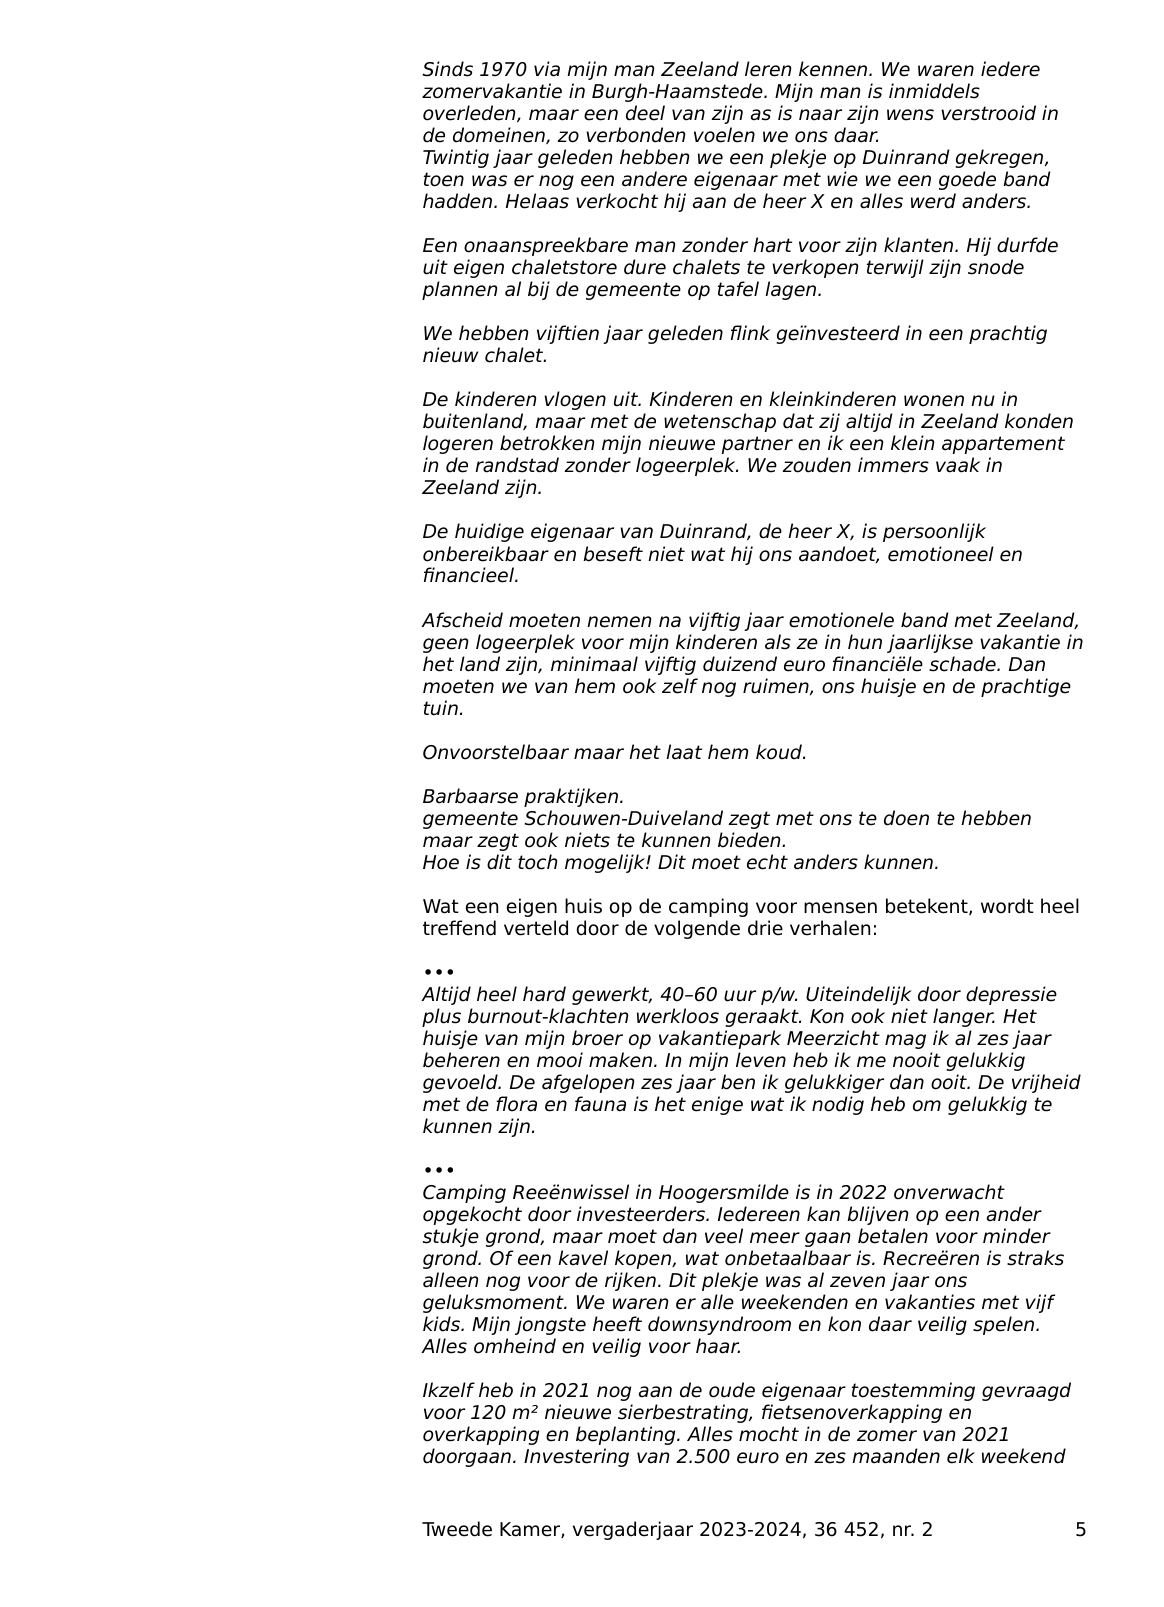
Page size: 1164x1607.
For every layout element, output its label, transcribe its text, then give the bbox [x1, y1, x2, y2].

text Onvoorstelbaar maar het laat hem koud. [422, 742, 1087, 764]
text De huidige eigenaar van Duinrand, de heer X, is persoonlijk onbereikbaar en beseft niet wat hij ons aandoet, emotioneel en financieel. [422, 521, 1087, 587]
text Barbaarse praktijken. [422, 786, 1087, 808]
text Altijd heel hard gewerkt, 40–60 uur p/w. Uiteindelijk door depressie plus burnout-klachten werkloos geraakt. Kon ook niet langer. Het huisje van mijn broer op vakantiepark Meerzicht mag ik al zes jaar beheren en mooi maken. In mijn leven heb ik me nooit gelukkig gevoeld. De afgelopen zes jaar ben ik gelukkiger dan ooit. De vrijheid met de flora en fauna is het enige wat ik nodig heb om gelukkig te kunnen zijn. [422, 984, 1087, 1138]
text ••• [422, 962, 1087, 984]
text Hoe is dit toch mogelijk! Dit moet echt anders kunnen. [422, 852, 1087, 874]
text Afscheid moeten nemen na vijftig jaar emotionele band met Zeeland, geen logeerplek voor mijn kinderen als ze in hun jaarlijkse vakantie in het land zijn, minimaal vijftig duizend euro financiële schade. Dan moeten we van hem ook zelf nog ruimen, ons huisje en de prachtige tuin. [422, 609, 1087, 719]
text Twintig jaar geleden hebben we een plekje op Duinrand gekregen, toen was er nog een andere eigenaar met wie we een goede band hadden. Helaas verkocht hij aan de heer X en alles werd anders. [422, 147, 1087, 213]
text Camping Reeënwissel in Hoogersmilde is in 2022 onverwacht opgekocht door investeerders. Iedereen kan blijven op een ander stukje grond, maar moet dan veel meer gaan betalen voor minder grond. Of een kavel kopen, wat onbetaalbaar is. Recreëren is straks alleen nog voor de rijken. Dit plekje was al zeven jaar ons geluksmoment. We waren er alle weekenden en vakanties met vijf kids. Mijn jongste heeft downsyndroom en kon daar veilig spelen. Alles omheind en veilig voor haar. [422, 1182, 1087, 1358]
text Sinds 1970 via mijn man Zeeland leren kennen. We waren iedere zomervakantie in Burgh-Haamstede. Mijn man is inmiddels overleden, maar een deel van zijn as is naar zijn wens verstrooid in de domeinen, zo verbonden voelen we ons daar. [422, 59, 1087, 147]
text Een onaanspreekbare man zonder hart voor zijn klanten. Hij durfde uit eigen chaletstore dure chalets te verkopen terwijl zijn snode plannen al bij de gemeente op tafel lagen. [422, 235, 1087, 301]
text De kinderen vlogen uit. Kinderen en kleinkinderen wonen nu in buitenland, maar met de wetenschap dat zij altijd in Zeeland konden logeren betrokken mijn nieuwe partner en ik een klein appartement in de randstad zonder logeerplek. We zouden immers vaak in Zeeland zijn. [422, 389, 1087, 499]
text Wat een eigen huis op de camping voor mensen betekent, wordt heel treffend verteld door de volgende drie verhalen: [422, 896, 1087, 940]
text gemeente Schouwen-Duiveland zegt met ons te doen te hebben maar zegt ook niets te kunnen bieden. [422, 808, 1087, 852]
text Ikzelf heb in 2021 nog aan de oude eigenaar toestemming gevraagd voor 120 m² nieuwe sierbestrating, fietsenoverkapping en overkapping en beplanting. Alles mocht in de zomer van 2021 doorgaan. Investering van 2.500 euro en zes maanden elk weekend [422, 1380, 1087, 1468]
text ••• [422, 1160, 1087, 1182]
text We hebben vijftien jaar geleden flink geïnvesteerd in een prachtig nieuw chalet. [422, 323, 1087, 367]
